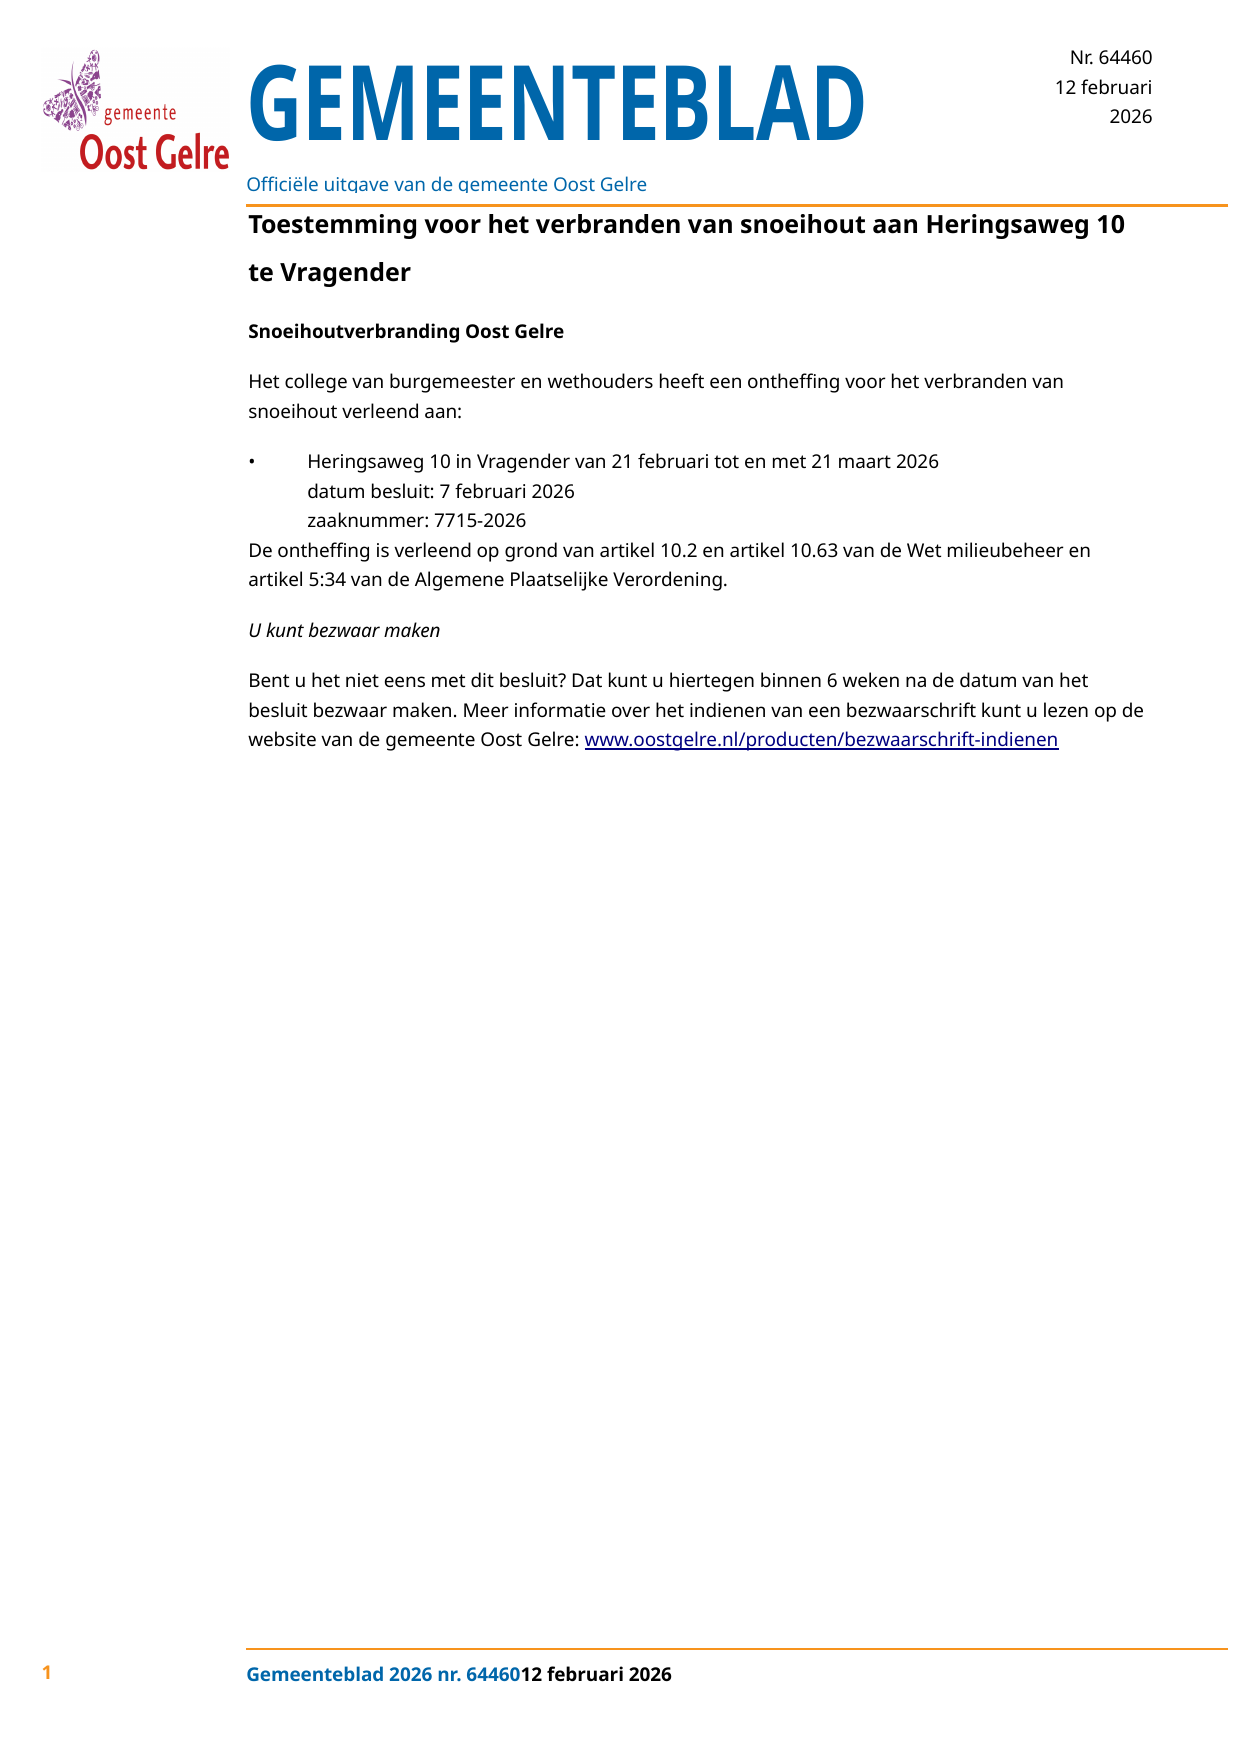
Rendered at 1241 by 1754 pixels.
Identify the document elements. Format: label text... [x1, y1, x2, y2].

text Toestemming voor het verbranden van snoeihout aan Heringsaweg 10 te Vragender [248, 207, 1152, 288]
list datum besluit: 7 februari 2026 [248, 478, 1152, 504]
text Bent u het niet eens met dit besluit? Dat kunt u hiertegen binnen 6 weken na de datum van het besluit bezwaar maken. Meer informatie over het indienen van een bezwaarschrift kunt u lezen op de website van de gemeente Oost Gelre: www.oostgelre.nl/producten/bezwaarschrift-indienen [248, 667, 1152, 752]
list Heringsaweg 10 in Vragender van 21 februari tot en met 21 maart 2026 [248, 448, 1152, 474]
list zaaknummer: 7715-2026 [248, 507, 1152, 533]
text De ontheffing is verleend op grond van artikel 10.2 en artikel 10.63 van de Wet milieubeheer en artikel 5:34 van de Algemene Plaatselijke Verordening. [248, 537, 1152, 592]
text U kunt bezwaar maken [248, 617, 1152, 643]
text Het college van burgemeester en wethouders heeft een ontheffing voor het verbranden van snoeihout verleend aan: [248, 368, 1152, 424]
picture [41, 47, 231, 172]
text Snoeihoutverbranding Oost Gelre [248, 318, 1152, 344]
